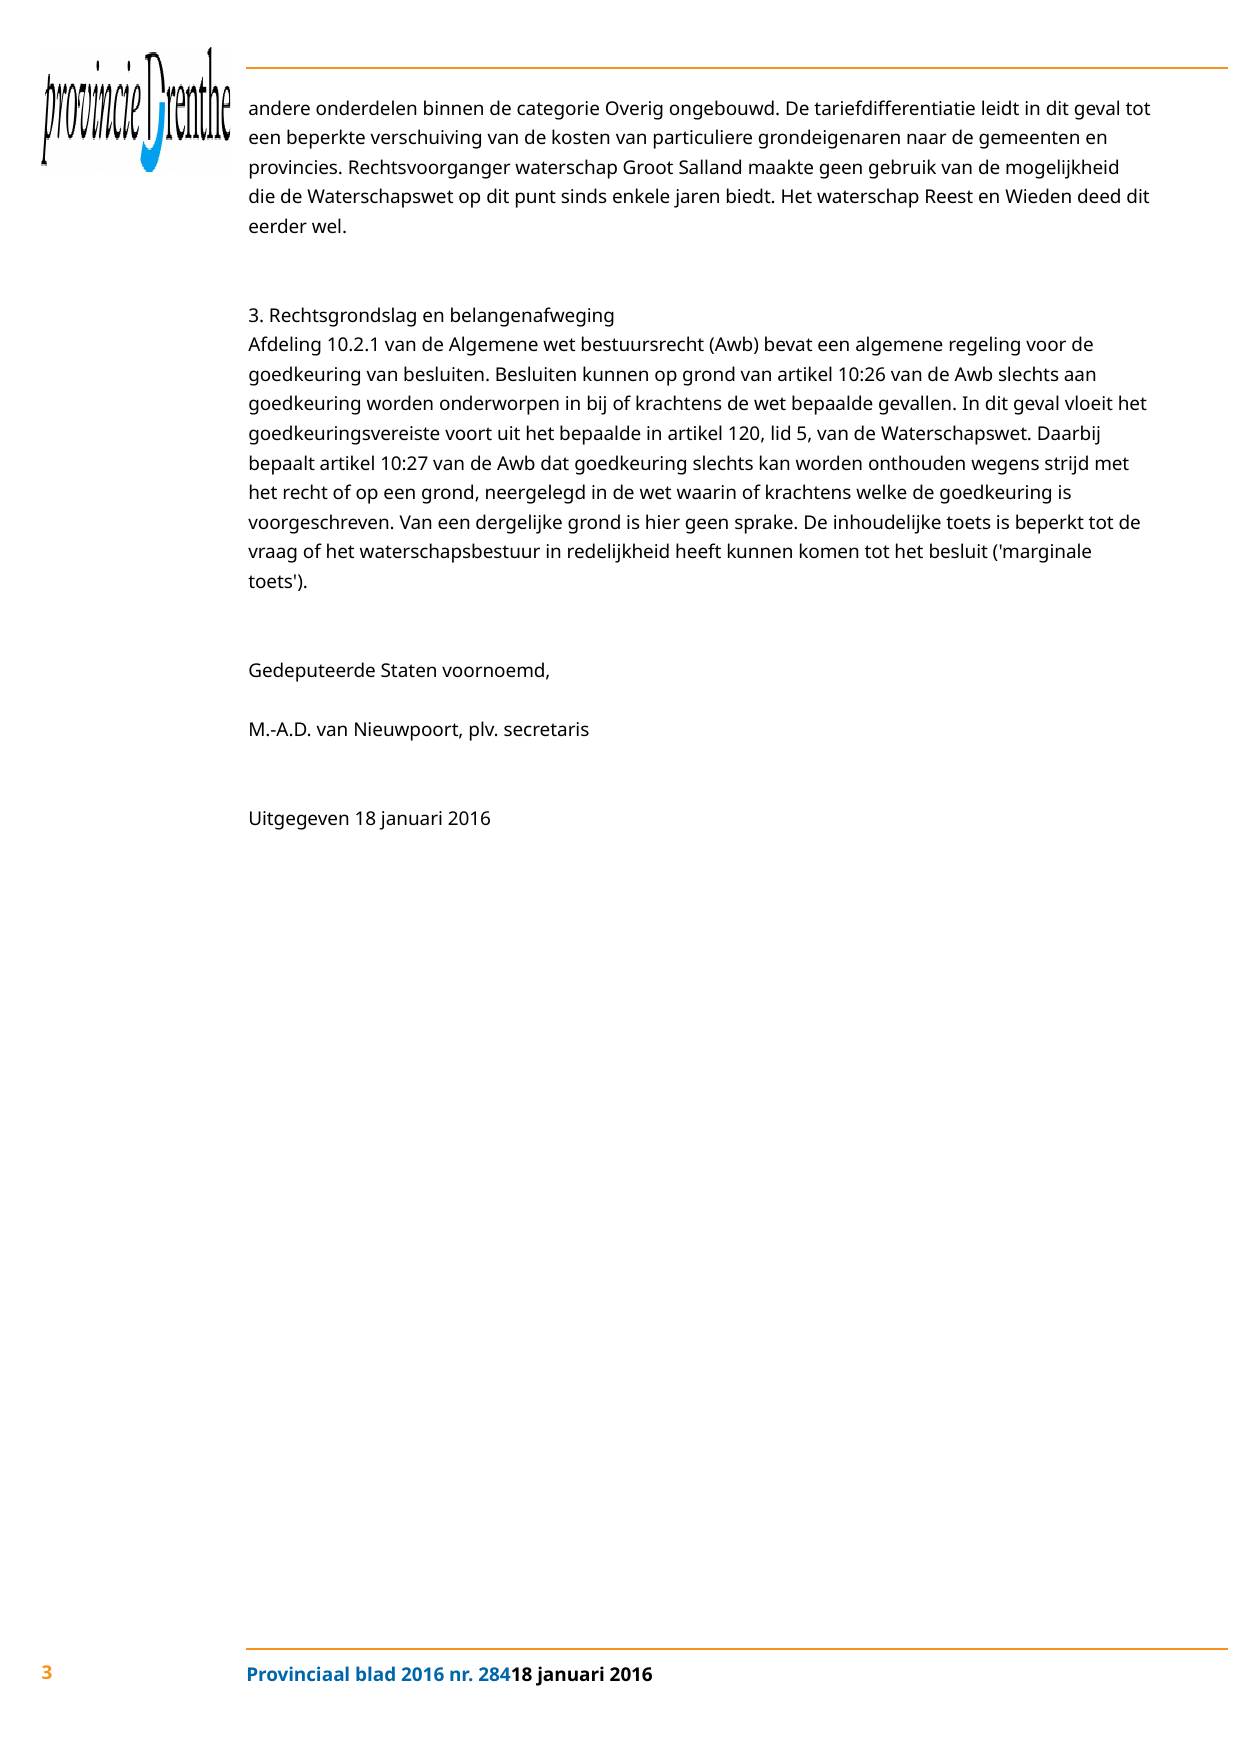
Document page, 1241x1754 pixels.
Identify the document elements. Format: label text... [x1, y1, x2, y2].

text Afdeling 10.2.1 van de Algemene wet bestuursrecht (Awb) bevat een algemene regeling voor de goedkeuring van besluiten. Besluiten kunnen op grond van artikel 10:26 van de Awb slechts aan goedkeuring worden onderworpen in bij of krachtens de wet bepaalde gevallen. In dit geval vloeit het goedkeuringsvereiste voort uit het bepaalde in artikel 120, lid 5, van de Waterschapswet. Daarbij bepaalt artikel 10:27 van de Awb dat goedkeuring slechts kan worden onthouden wegens strijd met het recht of op een grond, neergelegd in de wet waarin of krachtens welke de goedkeuring is voorgeschreven. Van een dergelijke grond is hier geen sprake. De inhoudelijke toets is beperkt tot de vraag of het waterschapsbestuur in redelijkheid heeft kunnen komen tot het besluit ('marginale toets'). [248, 331, 1152, 594]
text 3. Rechtsgrondslag en belangenafweging [248, 302, 1152, 328]
picture [41, 47, 231, 172]
text Gedeputeerde Staten voornoemd, [248, 657, 1152, 683]
text andere onderdelen binnen de categorie Overig ongebouwd. De tariefdifferentiatie leidt in dit geval tot een beperkte verschuiving van de kosten van particuliere grondeigenaren naar de gemeenten en provincies. Rechtsvoorganger waterschap Groot Salland maakte geen gebruik van de mogelijkheid die de Waterschapswet op dit punt sinds enkele jaren biedt. Het waterschap Reest en Wieden deed dit eerder wel. [248, 95, 1152, 239]
text Uitgegeven 18 januari 2016 [248, 805, 1152, 831]
text M.-A.D. van Nieuwpoort, plv. secretaris [248, 716, 1152, 742]
